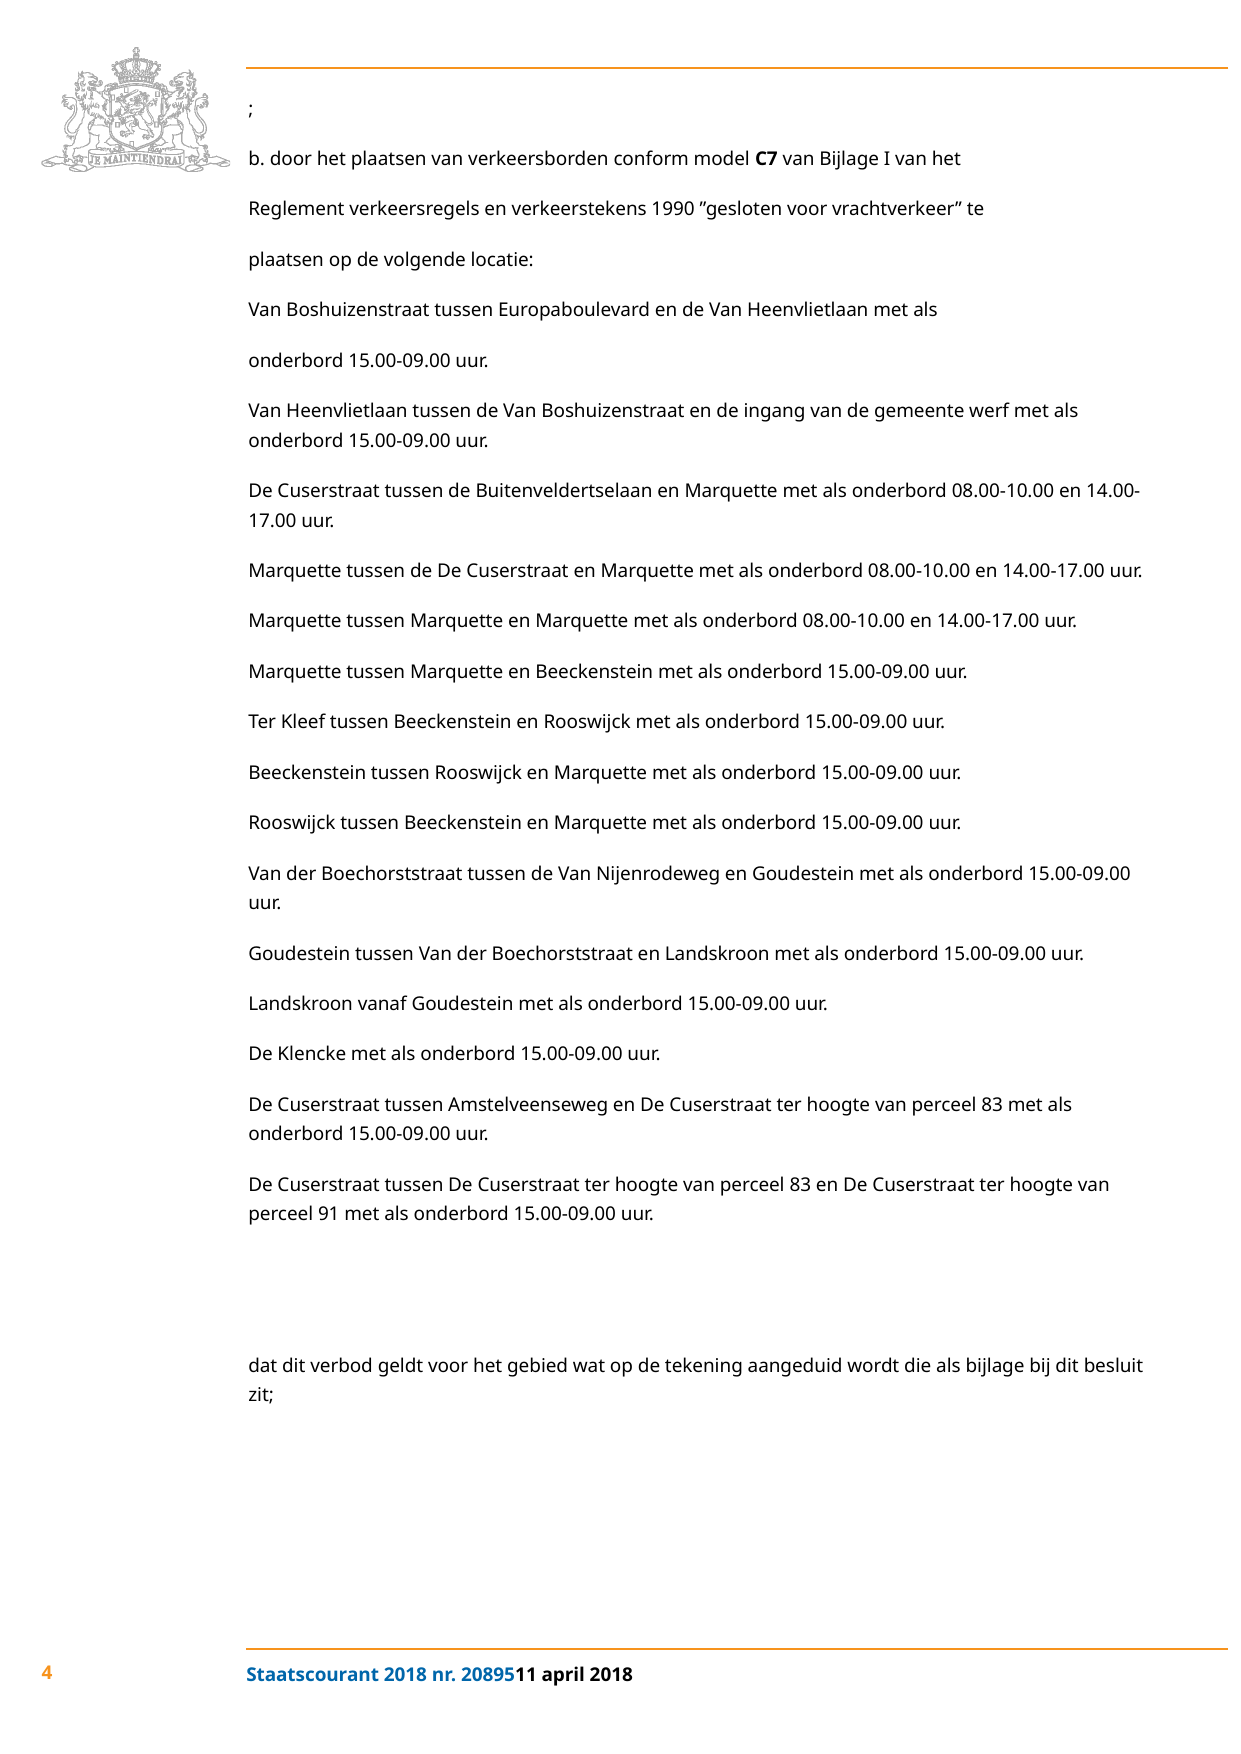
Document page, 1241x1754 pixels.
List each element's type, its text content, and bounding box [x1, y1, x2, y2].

text dat dit verbod geldt voor het gebied wat op de tekening aangeduid wordt die als bijlage bij dit besluit zit; [248, 1352, 1152, 1407]
text ; [248, 95, 1152, 121]
text Van der Boechorststraat tussen de Van Nijenrodeweg en Goudestein met als onderbord 15.00-09.00 uur. [248, 860, 1152, 915]
text Marquette tussen de De Cuserstraat en Marquette met als onderbord 08.00-10.00 en 14.00-17.00 uur. [248, 557, 1152, 583]
text De Cuserstraat tussen Amstelveenseweg en De Cuserstraat ter hoogte van perceel 83 met als onderbord 15.00-09.00 uur. [248, 1091, 1152, 1146]
text Ter Kleef tussen Beeckenstein en Rooswijck met als onderbord 15.00-09.00 uur. [248, 708, 1152, 734]
picture [41, 47, 231, 172]
text Rooswijck tussen Beeckenstein en Marquette met als onderbord 15.00-09.00 uur. [248, 809, 1152, 835]
text plaatsen op de volgende locatie: [248, 246, 1152, 272]
text De Cuserstraat tussen De Cuserstraat ter hoogte van perceel 83 en De Cuserstraat ter hoogte van perceel 91 met als onderbord 15.00-09.00 uur. [248, 1171, 1152, 1226]
text Goudestein tussen Van der Boechorststraat en Landskroon met als onderbord 15.00-09.00 uur. [248, 940, 1152, 966]
text Landskroon vanaf Goudestein met als onderbord 15.00-09.00 uur. [248, 990, 1152, 1016]
text Marquette tussen Marquette en Marquette met als onderbord 08.00-10.00 en 14.00-17.00 uur. [248, 608, 1152, 633]
text Beeckenstein tussen Rooswijck en Marquette met als onderbord 15.00-09.00 uur. [248, 759, 1152, 785]
text Marquette tussen Marquette en Beeckenstein met als onderbord 15.00-09.00 uur. [248, 658, 1152, 684]
text Van Heenvlietlaan tussen de Van Boshuizenstraat en de ingang van de gemeente werf met als onderbord 15.00-09.00 uur. [248, 397, 1152, 453]
text De Klencke met als onderbord 15.00-09.00 uur. [248, 1041, 1152, 1066]
text onderbord 15.00-09.00 uur. [248, 347, 1152, 373]
text Reglement verkeersregels en verkeerstekens 1990 ”gesloten voor vrachtverkeer” te [248, 196, 1152, 221]
text Van Boshuizenstraat tussen Europaboulevard en de Van Heenvlietlaan met als [248, 296, 1152, 322]
text De Cuserstraat tussen de Buitenveldertselaan en Marquette met als onderbord 08.00-10.00 en 14.00-17.00 uur. [248, 477, 1152, 533]
text b. door het plaatsen van verkeersborden conform model C7 van Bijlage I van het [248, 145, 1152, 171]
